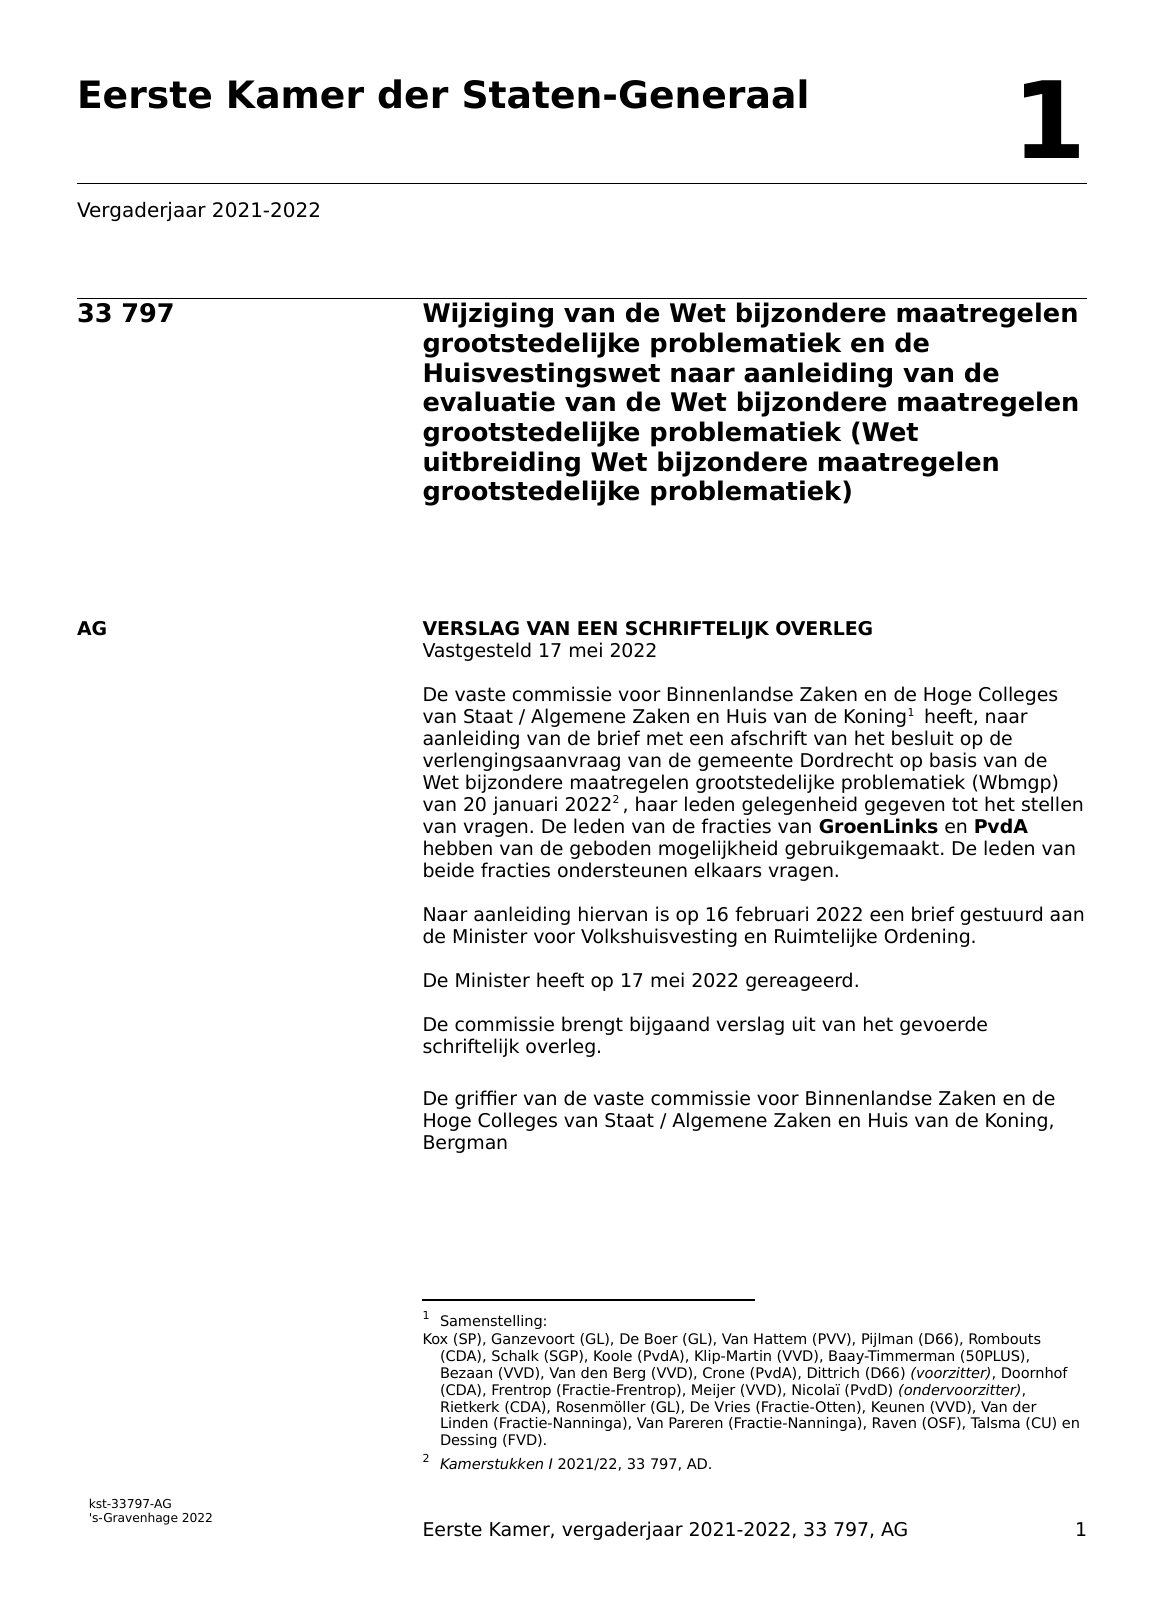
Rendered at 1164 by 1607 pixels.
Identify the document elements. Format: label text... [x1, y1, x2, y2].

table_header 1 [886, 59, 1087, 183]
text De vaste commissie voor Binnenlandse Zaken en de Hoge Colleges van Staat / Algemene Zaken en Huis van de Koning heeft, naar aanleiding van de brief met een afschrift van het besluit op de verlengingsaanvraag van de gemeente Dordrecht op basis van de Wet bijzondere maatregelen grootstedelijke problematiek (Wbmgp) van 20 januari 2022, haar leden gelegenheid gegeven tot het stellen van vragen. De leden van de fracties van GroenLinks en PvdA hebben van de geboden mogelijkheid gebruikgemaakt. De leden van beide fracties ondersteunen elkaars vragen. [422, 684, 1087, 882]
text De Minister heeft op 17 mei 2022 gereageerd. [422, 970, 1087, 992]
text Kamerstukken I 2021/22, 33 797, AD. [422, 1452, 1087, 1474]
text kst-33797-AG [88, 1497, 323, 1511]
subtitle 33 797 Wijziging van de Wet bijzondere maatregelen grootstedelijke problematiek en de Huisvestingswet naar aanleiding van de evaluatie van de Wet bijzondere maatregelen grootstedelijke problematiek (Wet uitbreiding Wet bijzondere maatregelen grootstedelijke problematiek) [77, 299, 1087, 507]
text De griffier van de vaste commissie voor Binnenlandse Zaken en de Hoge Colleges van Staat / Algemene Zaken en Huis van de Koning, Bergman [422, 1088, 1087, 1154]
subtitle AG VERSLAG VAN EEN SCHRIFTELIJK OVERLEG [77, 618, 1087, 640]
text Naar aanleiding hiervan is op 16 februari 2022 een brief gestuurd aan de Minister voor Volkshuisvesting en Ruimtelijke Ordening. [422, 904, 1087, 948]
text Samenstelling: [422, 1309, 1087, 1331]
text Vastgesteld 17 mei 2022 [422, 640, 1087, 662]
text De commissie brengt bijgaand verslag uit van het gevoerde schriftelijk overleg. [422, 1014, 1087, 1058]
text 's-Gravenhage 2022 [88, 1511, 323, 1525]
table_cell Vergaderjaar 2021-2022 [77, 184, 1087, 298]
text Kox (SP), Ganzevoort (GL), De Boer (GL), Van Hattem (PVV), Pijlman (D66), Rombouts (CDA), Schalk (SGP), Koole (PvdA), Klip-Martin (VVD), Baay-Timmerman (50PLUS), Bezaan (VVD), Van den Berg (VVD), Crone (PvdA), Dittrich (D66) (voorzitter), Doornhof (CDA), Frentrop (Fractie-Frentrop), Meijer (VVD), Nicolaï (PvdD) (ondervoorzitter), Rietkerk (CDA), Rosenmöller (GL), De Vries (Fractie-Otten), Keunen (VVD), Van der Linden (Fractie-Nanninga), Van Pareren (Fractie-Nanninga), Raven (OSF), Talsma (CU) en Dessing (FVD). [422, 1331, 1087, 1449]
table_header Eerste Kamer der Staten-Generaal [77, 59, 886, 183]
